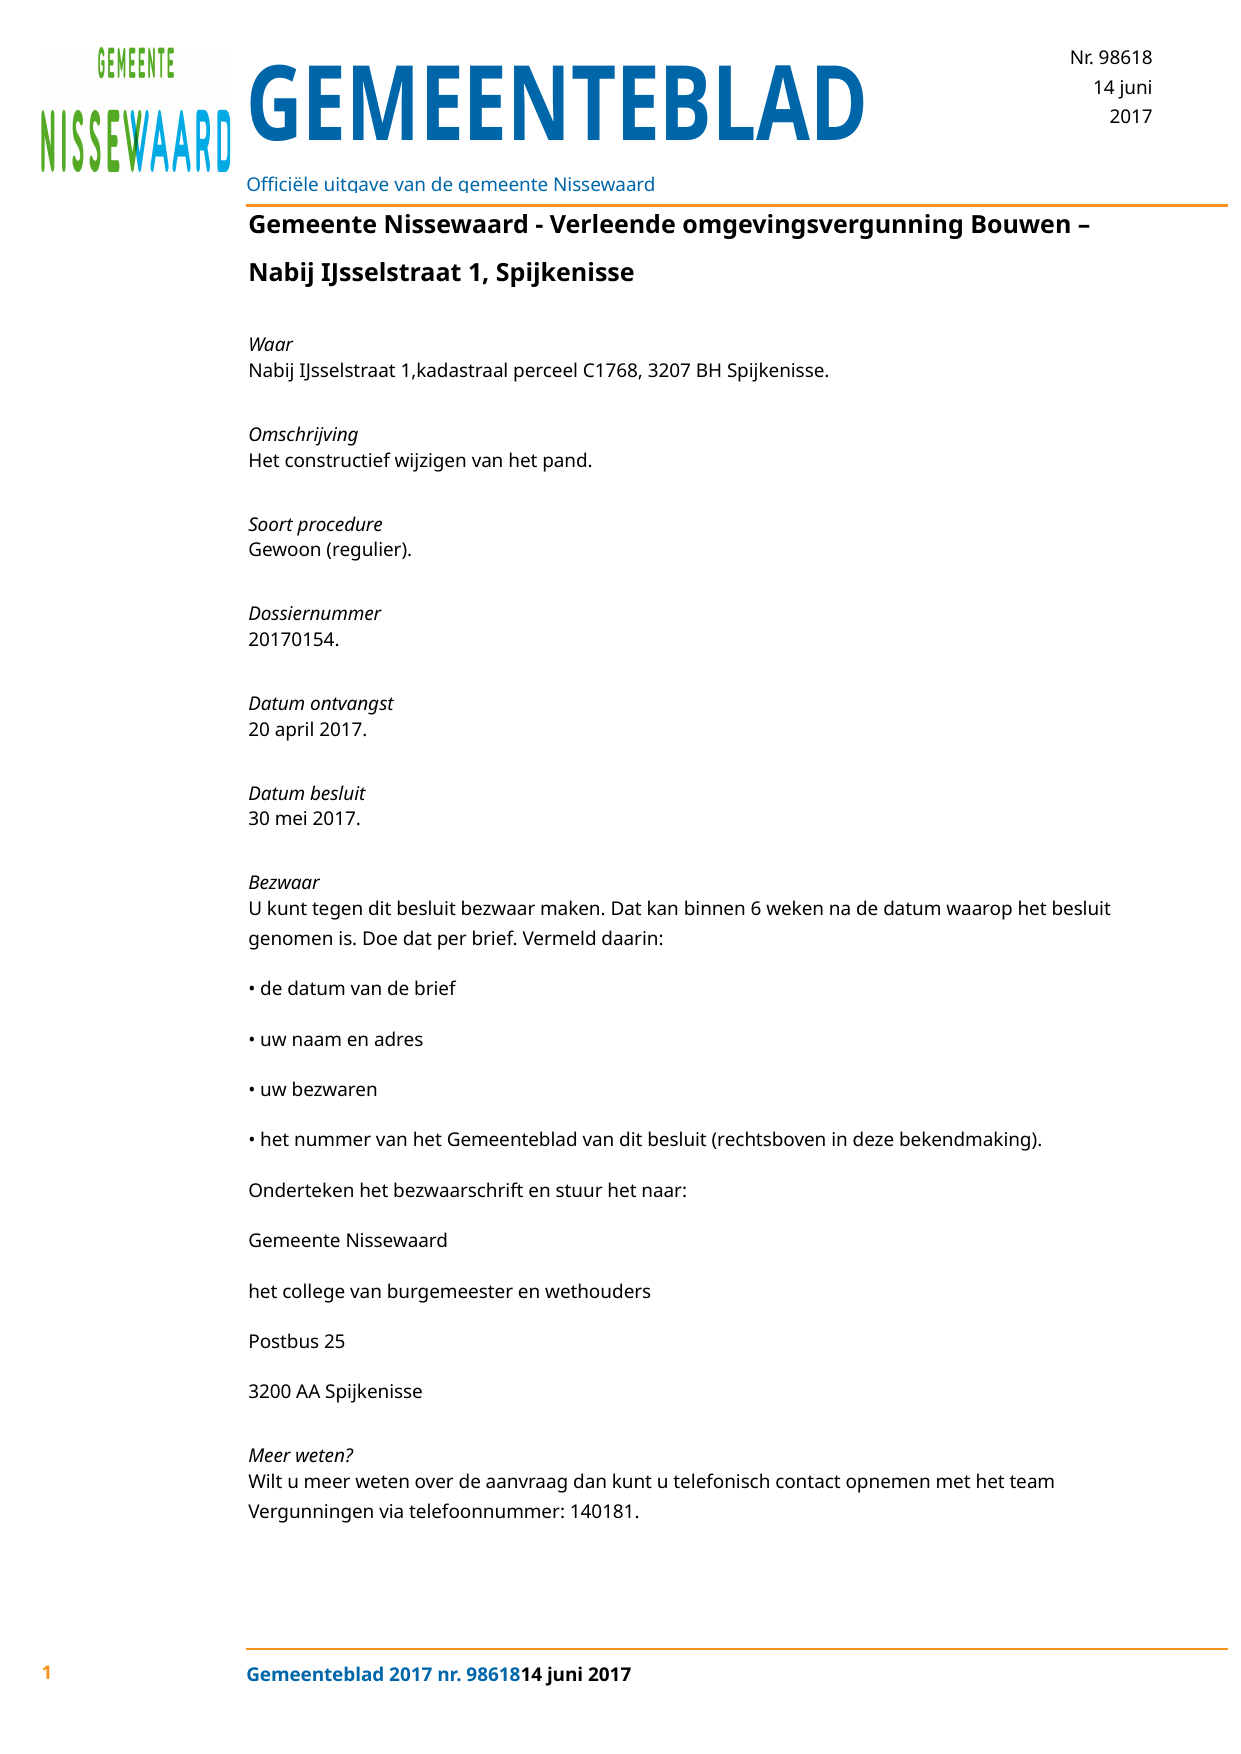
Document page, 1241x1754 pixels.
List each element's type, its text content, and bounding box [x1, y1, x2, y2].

text Omschrijving [248, 421, 1152, 447]
picture [41, 47, 231, 172]
text Waar [248, 331, 1152, 357]
text Dossiernummer [248, 601, 1152, 626]
text Meer weten? [248, 1443, 1152, 1468]
text • het nummer van het Gemeenteblad van dit besluit (rechtsboven in deze bekendmaking). [248, 1127, 1152, 1152]
picture [200, 151, 206, 172]
text • uw naam en adres [248, 1026, 1152, 1051]
text Gemeente Nissewaard - Verleende omgevingsvergunning Bouwen – Nabij IJsselstraat 1, Spijkenisse [248, 207, 1152, 288]
text het college van burgemeester en wethouders [248, 1278, 1152, 1303]
text • de datum van de brief [248, 975, 1152, 1001]
picture [154, 157, 165, 172]
text 3200 AA Spijkenisse [248, 1379, 1152, 1404]
text U kunt tegen dit besluit bezwaar maken. Dat kan binnen 6 weken na de datum waarop het besluit genomen is. Doe dat per brief. Vermeld daarin: [248, 895, 1152, 951]
text Bezwaar [248, 869, 1152, 895]
text Het constructief wijzigen van het pand. [248, 447, 1152, 473]
text Datum besluit [248, 780, 1152, 806]
text Nabij IJsselstraat 1,kadastraal perceel C1768, 3207 BH Spijkenisse. [248, 357, 1152, 383]
text Soort procedure [248, 511, 1152, 537]
text 20170154. [248, 626, 1152, 652]
text Wilt u meer weten over de aanvraag dan kunt u telefonisch contact opnemen met het team Vergunningen via telefoonnummer: 140181. [248, 1468, 1152, 1524]
text Gewoon (regulier). [248, 537, 1152, 562]
text • uw bezwaren [248, 1076, 1152, 1102]
text Postbus 25 [248, 1328, 1152, 1354]
picture [201, 122, 206, 138]
text Datum ontvangst [248, 690, 1152, 716]
picture [222, 122, 227, 160]
text Onderteken het bezwaarschrift en stuur het naar: [248, 1177, 1152, 1203]
text 30 mei 2017. [248, 806, 1152, 831]
text 20 april 2017. [248, 716, 1152, 742]
text Gemeente Nissewaard [248, 1227, 1152, 1253]
picture [176, 157, 187, 172]
